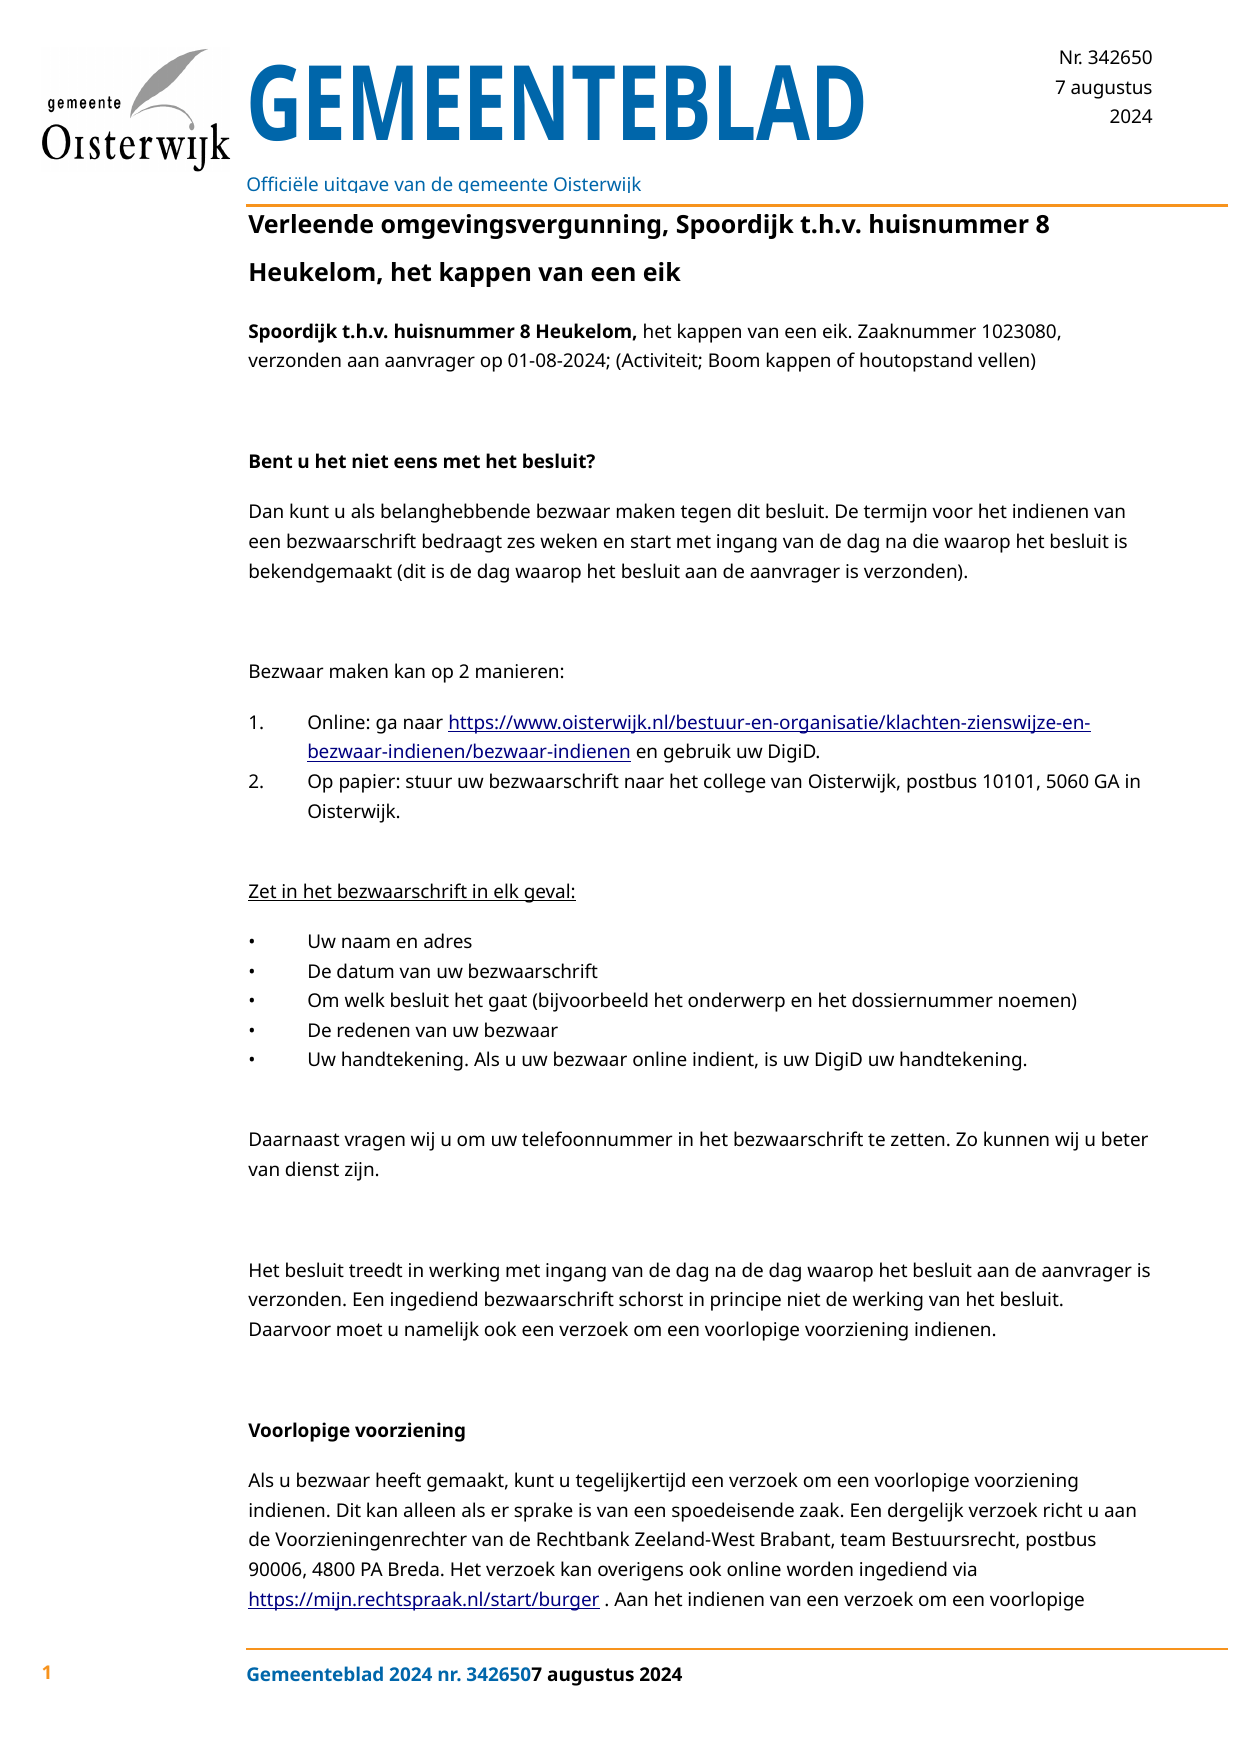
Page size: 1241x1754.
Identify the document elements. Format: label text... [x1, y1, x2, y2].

list Om welk besluit het gaat (bijvoorbeeld het onderwerp en het dossiernummer noemen) [248, 987, 1152, 1013]
text Spoordijk t.h.v. huisnummer 8 Heukelom, het kappen van een eik. Zaaknummer 1023080, verzonden aan aanvrager op 01-08-2024; (Activiteit; Boom kappen of houtopstand vellen) [248, 318, 1152, 373]
picture [41, 47, 231, 172]
list De datum van uw bezwaarschrift [248, 958, 1152, 984]
list Uw naam en adres [248, 928, 1152, 954]
text Het besluit treedt in werking met ingang van de dag na de dag waarop het besluit aan de aanvrager is verzonden. Een ingediend bezwaarschrift schorst in principe niet de werking van het besluit. Daarvoor moet u namelijk ook een verzoek om een voorlopige voorziening indienen. [248, 1257, 1152, 1342]
text Bezwaar maken kan op 2 manieren: [248, 659, 1152, 684]
text Verleende omgevingsvergunning, Spoordijk t.h.v. huisnummer 8 Heukelom, het kappen van een eik [248, 207, 1152, 288]
text Voorlopige voorziening [248, 1417, 1152, 1443]
text Dan kunt u als belanghebbende bezwaar maken tegen dit besluit. De termijn voor het indienen van een bezwaarschrift bedraagt zes weken en start met ingang van de dag na die waarop het besluit is bekendgemaakt (dit is de dag waarop het besluit aan de aanvrager is verzonden). [248, 499, 1152, 584]
list Op papier: stuur uw bezwaarschrift naar het college van Oisterwijk, postbus 10101, 5060 GA in Oisterwijk. [248, 768, 1152, 824]
text Daarnaast vragen wij u om uw telefoonnummer in het bezwaarschrift te zetten. Zo kunnen wij u beter van dienst zijn. [248, 1127, 1152, 1182]
text Bent u het niet eens met het besluit? [248, 448, 1152, 474]
text Als u bezwaar heeft gemaakt, kunt u tegelijkertijd een verzoek om een voorlopige voorziening indienen. Dit kan alleen als er sprake is van een spoedeisende zaak. Een dergelijk verzoek richt u aan de Voorzieningenrechter van de Rechtbank Zeeland-West Brabant, team Bestuursrecht, postbus 90006, 4800 PA Breda. Het verzoek kan overigens ook online worden ingediend via https://mijn.rechtspraak.nl/start/burger . Aan het indienen van een verzoek om een voorlopige [248, 1467, 1152, 1612]
text Zet in het bezwaarschrift in elk geval: [248, 878, 1152, 904]
list Uw handtekening. Als u uw bezwaar online indient, is uw DigiD uw handtekening. [248, 1047, 1152, 1072]
list De redenen van uw bezwaar [248, 1017, 1152, 1043]
list Online: ga naar https://www.oisterwijk.nl/bestuur-en-organisatie/klachten-zienswijze-en-bezwaar-indienen/bezwaar-indienen en gebruik uw DigiD. [248, 709, 1152, 764]
